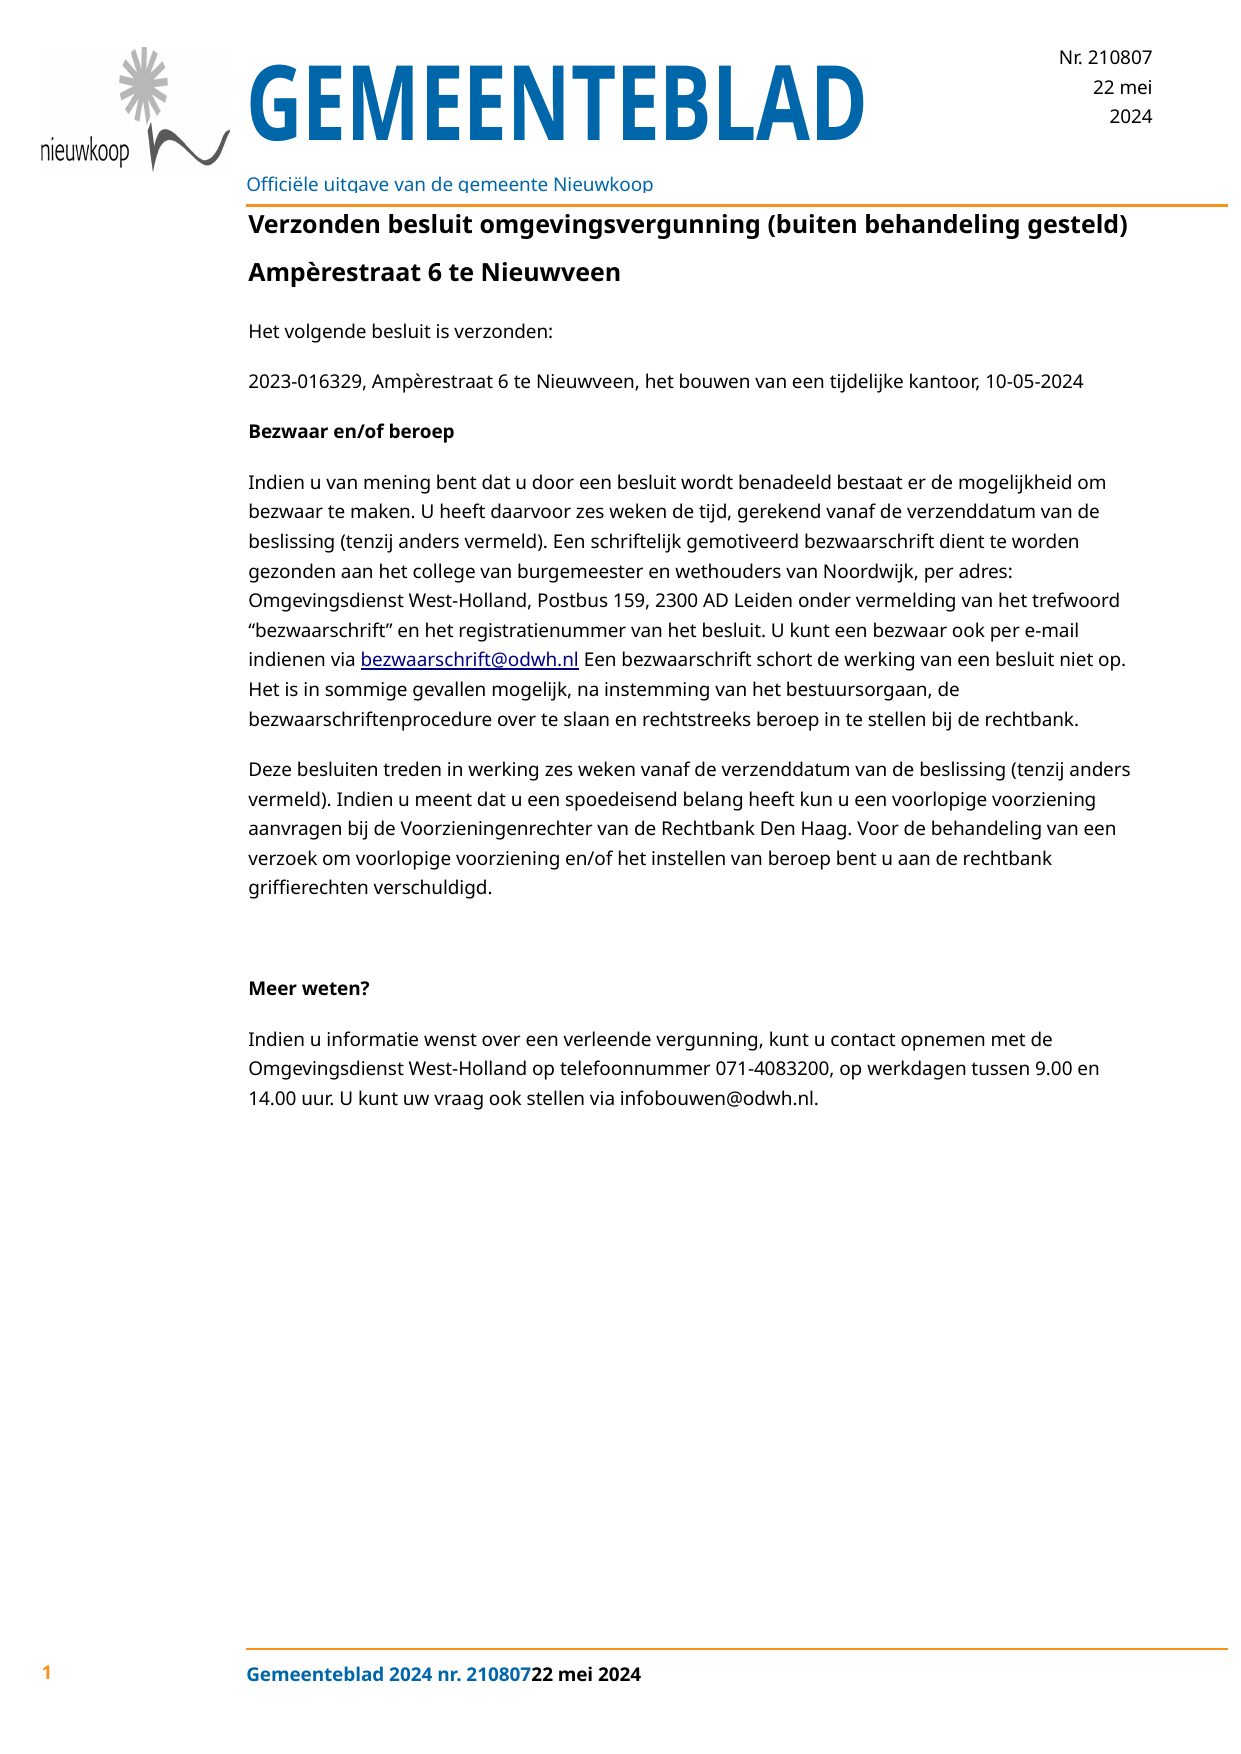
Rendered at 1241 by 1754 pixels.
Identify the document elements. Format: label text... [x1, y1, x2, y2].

text Indien u van mening bent dat u door een besluit wordt benadeeld bestaat er de mogelijkheid om bezwaar te maken. U heeft daarvoor zes weken de tijd, gerekend vanaf de verzenddatum van de beslissing (tenzij anders vermeld). Een schriftelijk gemotiveerd bezwaarschrift dient te worden gezonden aan het college van burgemeester en wethouders van Noordwijk, per adres: Omgevingsdienst West-Holland, Postbus 159, 2300 AD Leiden onder vermelding van het trefwoord “bezwaarschrift” en het registratienummer van het besluit. U kunt een bezwaar ook per e-mail indienen via bezwaarschrift@odwh.nl Een bezwaarschrift schort de werking van een besluit niet op. Het is in sommige gevallen mogelijk, na instemming van het bestuursorgaan, de bezwaarschriftenprocedure over te slaan en rechtstreeks beroep in te stellen bij de rechtbank. [248, 469, 1152, 732]
text Verzonden besluit omgevingsvergunning (buiten behandeling gesteld) Ampèrestraat 6 te Nieuwveen [248, 207, 1152, 288]
picture [41, 47, 231, 172]
text 2023-016329, Ampèrestraat 6 te Nieuwveen, het bouwen van een tijdelijke kantoor, 10-05-2024 [248, 368, 1152, 394]
text Het volgende besluit is verzonden: [248, 318, 1152, 344]
text Deze besluiten treden in werking zes weken vanaf de verzenddatum van de beslissing (tenzij anders vermeld). Indien u meent dat u een spoedeisend belang heeft kun u een voorlopige voorziening aanvragen bij de Voorzieningenrechter van de Rechtbank Den Haag. Voor de behandeling van een verzoek om voorlopige voorziening en/of het instellen van beroep bent u aan de rechtbank griffierechten verschuldigd. [248, 756, 1152, 900]
text Indien u informatie wenst over een verleende vergunning, kunt u contact opnemen met de Omgevingsdienst West-Holland op telefoonnummer 071-4083200, op werkdagen tussen 9.00 en 14.00 uur. U kunt uw vraag ook stellen via infobouwen@odwh.nl. [248, 1026, 1152, 1111]
text Bezwaar en/of beroep [248, 419, 1152, 444]
text Meer weten? [248, 975, 1152, 1001]
